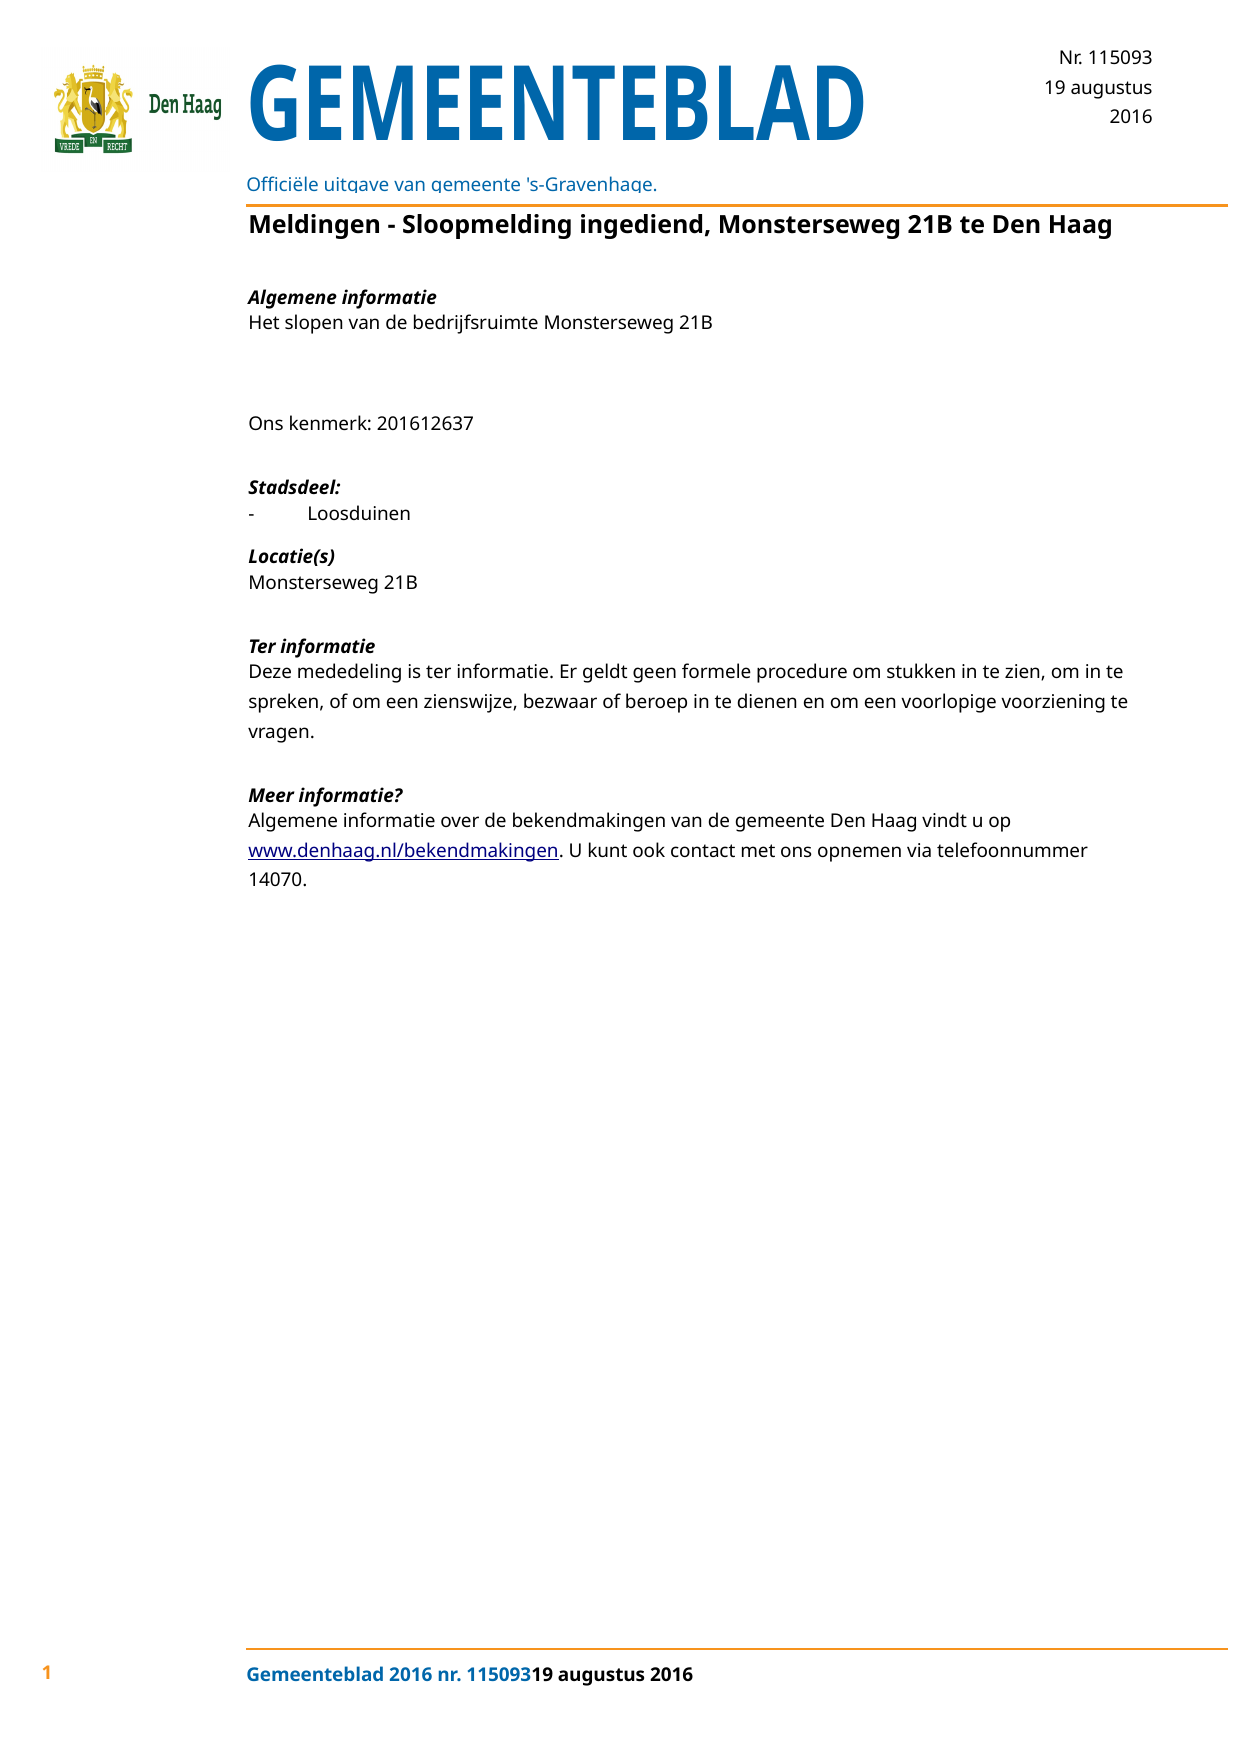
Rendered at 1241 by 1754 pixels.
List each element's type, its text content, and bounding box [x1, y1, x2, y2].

text Monsterseweg 21B [248, 569, 1152, 595]
text Ter informatie [248, 633, 1152, 659]
text Het slopen van de bedrijfsruimte Monsterseweg 21B [248, 309, 1152, 335]
picture [41, 47, 231, 172]
text Deze mededeling is ter informatie. Er geldt geen formele procedure om stukken in te zien, om in te spreken, of om een zienswijze, bezwaar of beroep in te dienen en om een voorlopige voorziening te vragen. [248, 659, 1152, 743]
text Ons kenmerk: 201612637 [248, 410, 1152, 436]
text Algemene informatie over de bekendmakingen van de gemeente Den Haag vindt u op www.denhaag.nl/bekendmakingen. U kunt ook contact met ons opnemen via telefoonnummer 14070. [248, 807, 1152, 892]
text Locatie(s) [248, 543, 1152, 569]
list Loosduinen [248, 500, 1152, 526]
text Meldingen - Sloopmelding ingediend, Monsterseweg 21B te Den Haag [248, 207, 1152, 241]
text Algemene informatie [248, 284, 1152, 309]
text Stadsdeel: [248, 474, 1152, 500]
text Meer informatie? [248, 782, 1152, 807]
